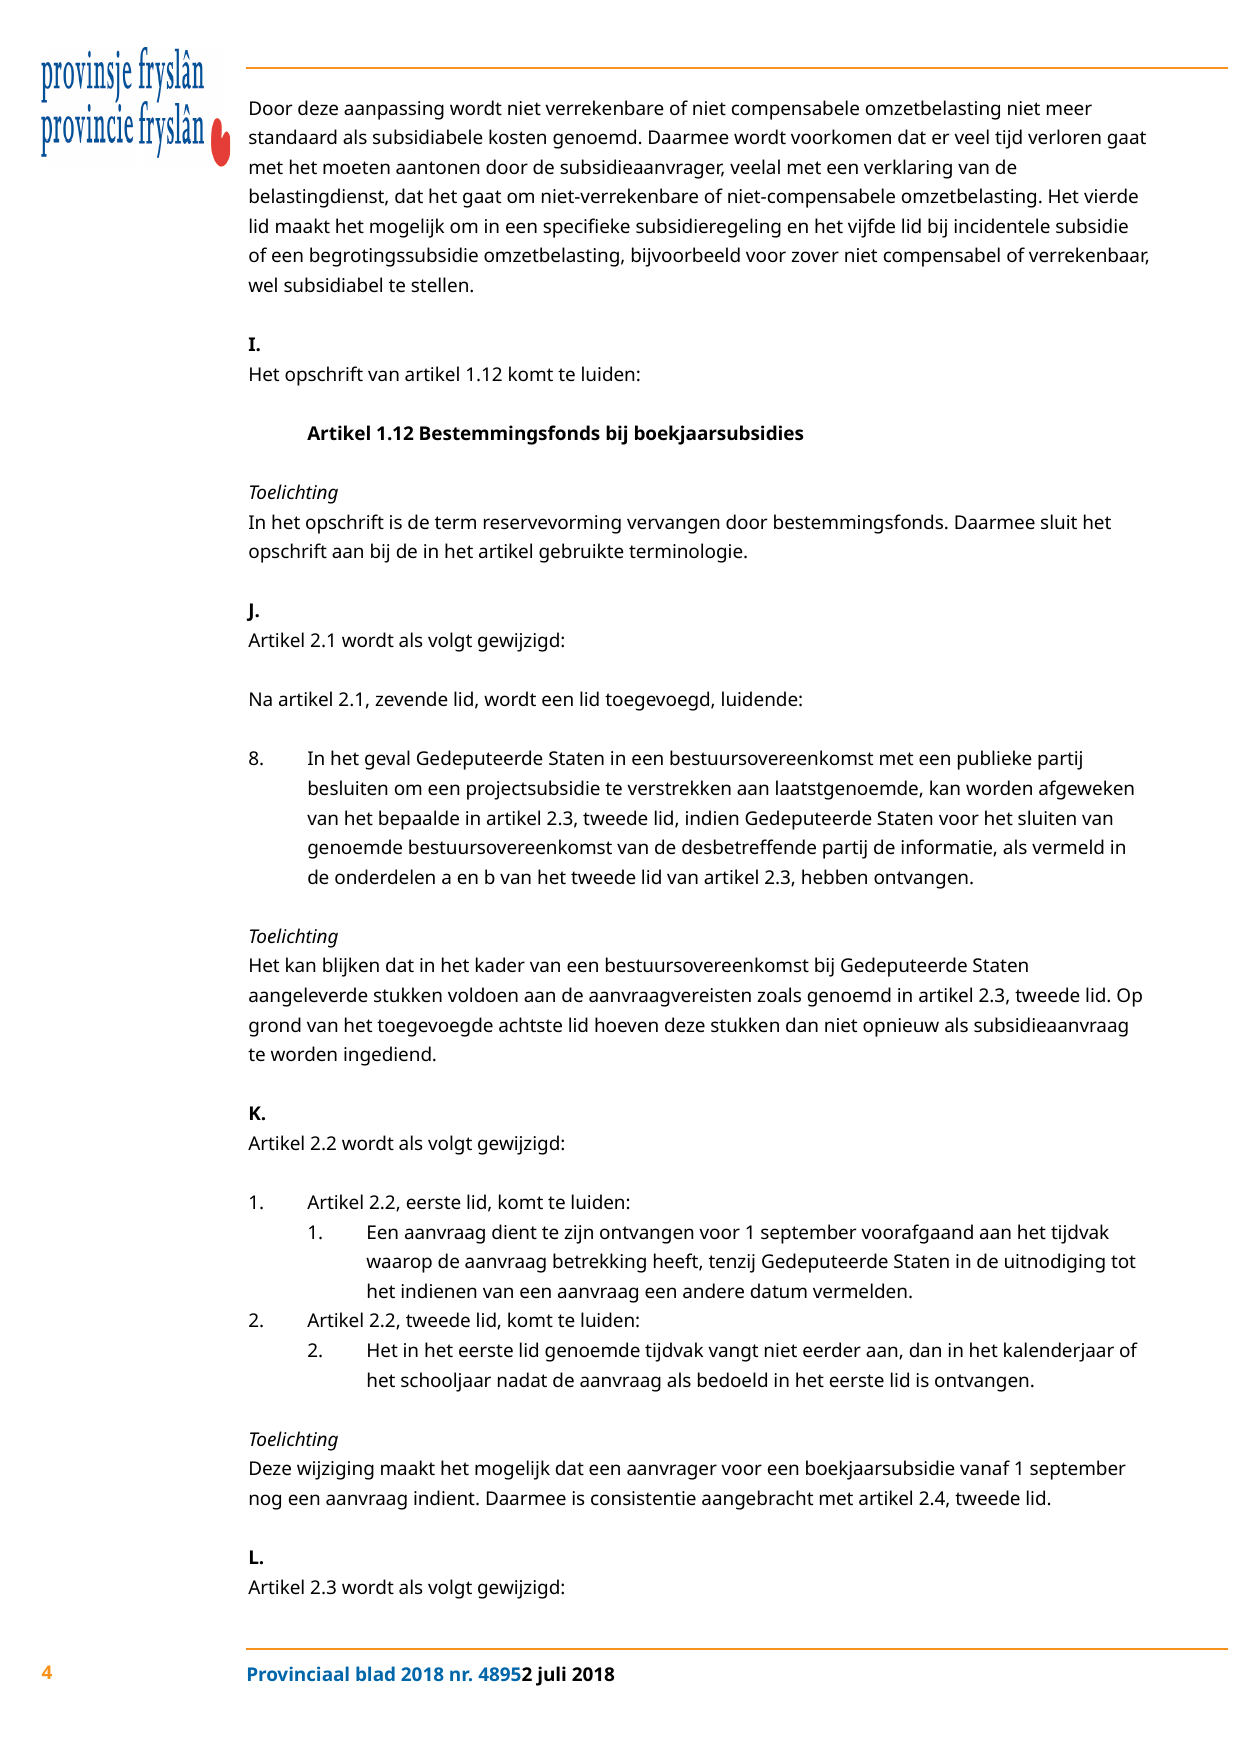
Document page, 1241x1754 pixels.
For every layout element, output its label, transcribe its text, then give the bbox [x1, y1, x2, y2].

list Een aanvraag dient te zijn ontvangen voor 1 september voorafgaand aan het tijdvak waarop de aanvraag betrekking heeft, tenzij Gedeputeerde Staten in de uitnodiging tot het indienen van een aanvraag een andere datum vermelden. [307, 1219, 1152, 1304]
text Het opschrift van artikel 1.12 komt te luiden: [248, 361, 1152, 387]
text Toelichting [248, 923, 1152, 949]
list In het geval Gedeputeerde Staten in een bestuursovereenkomst met een publieke partij besluiten om een projectsubsidie te verstrekken aan laatstgenoemde, kan worden afgeweken van het bepaalde in artikel 2.3, tweede lid, indien Gedeputeerde Staten voor het sluiten van genoemde bestuursovereenkomst van de desbetreffende partij de informatie, als vermeld in de onderdelen a en b van het tweede lid van artikel 2.3, hebben ontvangen. [248, 746, 1152, 890]
list Artikel 2.2, eerste lid, komt te luiden: [248, 1189, 1152, 1215]
list Het in het eerste lid genoemde tijdvak vangt niet eerder aan, dan in het kalenderjaar of het schooljaar nadat de aanvraag als bedoeld in het eerste lid is ontvangen. [307, 1337, 1152, 1393]
text Artikel 2.2 wordt als volgt gewijzigd: [248, 1130, 1152, 1156]
text Door deze aanpassing wordt niet verrekenbare of niet compensabele omzetbelasting niet meer standaard als subsidiabele kosten genoemd. Daarmee wordt voorkomen dat er veel tijd verloren gaat met het moeten aantonen door de subsidieaanvrager, veelal met een verklaring van de belastingdienst, dat het gaat om niet-verrekenbare of niet-compensabele omzetbelasting. Het vierde lid maakt het mogelijk om in een specifieke subsidieregeling en het vijfde lid bij incidentele subsidie of een begrotingssubsidie omzetbelasting, bijvoorbeeld voor zover niet compensabel of verrekenbaar, wel subsidiabel te stellen. [248, 95, 1152, 298]
text J. [248, 598, 1152, 623]
list Artikel 2.2, tweede lid, komt te luiden: [248, 1308, 1152, 1333]
text Het kan blijken dat in het kader van een bestuursovereenkomst bij Gedeputeerde Staten aangeleverde stukken voldoen aan de aanvraagvereisten zoals genoemd in artikel 2.3, tweede lid. Op grond van het toegevoegde achtste lid hoeven deze stukken dan niet opnieuw als subsidieaanvraag te worden ingediend. [248, 953, 1152, 1067]
text Deze wijziging maakt het mogelijk dat een aanvrager voor een boekjaarsubsidie vanaf 1 september nog een aanvraag indient. Daarmee is consistentie aangebracht met artikel 2.4, tweede lid. [248, 1456, 1152, 1511]
text Artikel 2.3 wordt als volgt gewijzigd: [248, 1574, 1152, 1600]
text In het opschrift is de term reservevorming vervangen door bestemmingsfonds. Daarmee sluit het opschrift aan bij de in het artikel gebruikte terminologie. [248, 509, 1152, 564]
text Toelichting [248, 1426, 1152, 1452]
text Toelichting [248, 479, 1152, 505]
text Artikel 2.1 wordt als volgt gewijzigd: [248, 627, 1152, 653]
text Na artikel 2.1, zevende lid, wordt een lid toegevoegd, luidende: [248, 686, 1152, 712]
text I. [248, 331, 1152, 357]
text L. [248, 1544, 1152, 1570]
text K. [248, 1101, 1152, 1126]
list Artikel 1.12 Bestemmingsfonds bij boekjaarsubsidies [248, 420, 1152, 446]
picture [41, 47, 231, 172]
